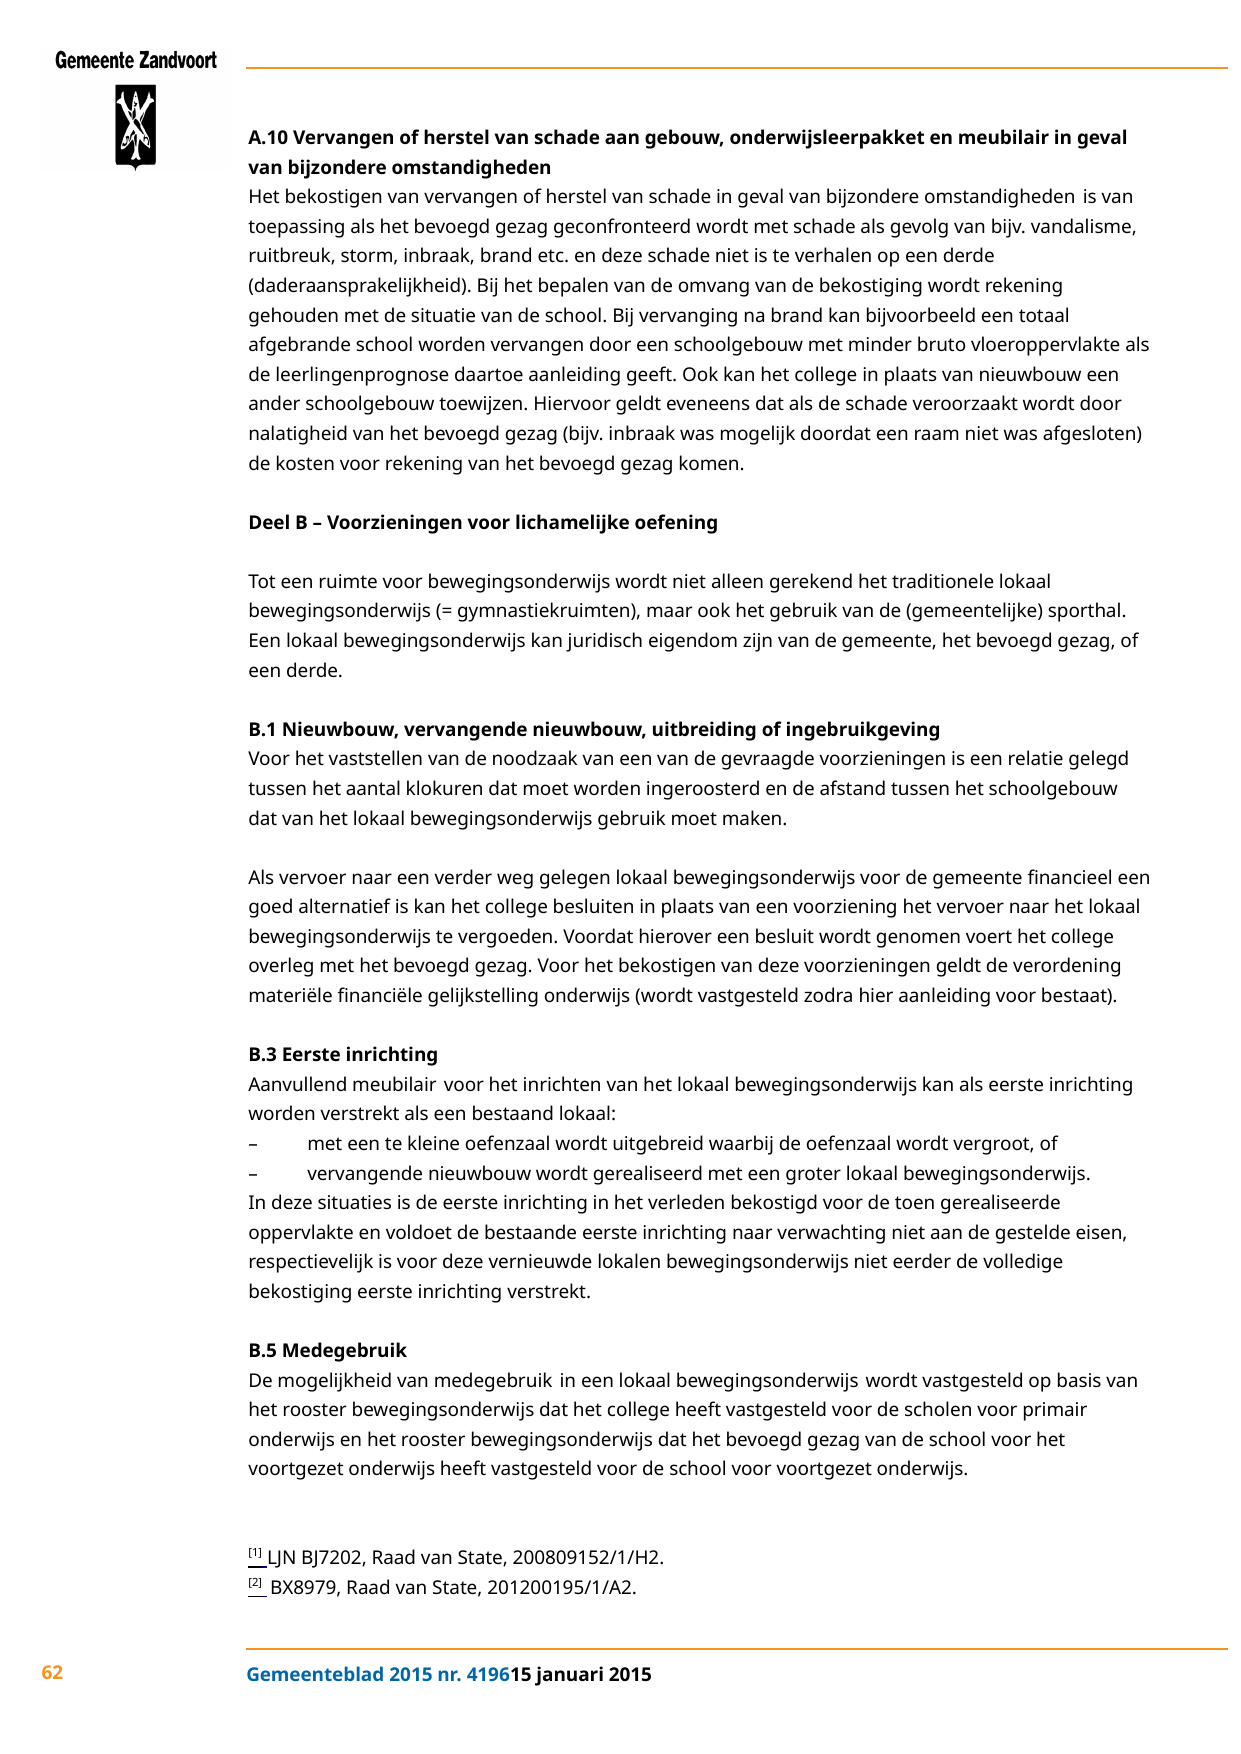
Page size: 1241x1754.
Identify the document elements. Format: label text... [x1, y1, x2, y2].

text [2] BX8979, Raad van State, 201200195/1/A2. [248, 1574, 1152, 1600]
text B.3 Eerste inrichting [248, 1041, 1152, 1067]
text Het bekostigen van vervangen of herstel van schade in geval van bijzondere omstandigheden is van toepassing als het bevoegd gezag geconfronteerd wordt met schade als gevolg van bijv. vandalisme, ruitbreuk, storm, inbraak, brand etc. en deze schade niet is te verhalen op een derde (daderaansprakelijkheid). Bij het bepalen van de omvang van de bekostiging wordt rekening gehouden met de situatie van de school. Bij vervanging na brand kan bijvoorbeeld een totaal afgebrande school worden vervangen door een schoolgebouw met minder bruto vloeroppervlakte als de leerlingenprognose daartoe aanleiding geeft. Ook kan het college in plaats van nieuwbouw een ander schoolgebouw toewijzen. Hiervoor geldt eveneens dat als de schade veroorzaakt wordt door nalatigheid van het bevoegd gezag (bijv. inbraak was mogelijk doordat een raam niet was afgesloten) de kosten voor rekening van het bevoegd gezag komen. [248, 183, 1152, 476]
text [1] LJN BJ7202, Raad van State, 200809152/1/H2. [248, 1544, 1152, 1570]
list vervangende nieuwbouw wordt gerealiseerd met een groter lokaal bewegingsonderwijs. [248, 1160, 1152, 1186]
text In deze situaties is de eerste inrichting in het verleden bekostigd voor de toen gerealiseerde oppervlakte en voldoet de bestaande eerste inrichting naar verwachting niet aan de gestelde eisen, respectievelijk is voor deze vernieuwde lokalen bewegingsonderwijs niet eerder de volledige bekostiging eerste inrichting verstrekt. [248, 1189, 1152, 1304]
text De mogelijkheid van medegebruik in een lokaal bewegingsonderwijs wordt vastgesteld op basis van het rooster bewegingsonderwijs dat het college heeft vastgesteld voor de scholen voor primair onderwijs en het rooster bewegingsonderwijs dat het bevoegd gezag van de school voor het voortgezet onderwijs heeft vastgesteld voor de school voor voortgezet onderwijs. [248, 1367, 1152, 1481]
text Tot een ruimte voor bewegingsonderwijs wordt niet alleen gerekend het traditionele lokaal bewegingsonderwijs (= gymnastiekruimten), maar ook het gebruik van de (gemeentelijke) sporthal. Een lokaal bewegingsonderwijs kan juridisch eigendom zijn van de gemeente, het bevoegd gezag, of een derde. [248, 568, 1152, 683]
text Voor het vaststellen van de noodzaak van een van de gevraagde voorzieningen is een relatie gelegd tussen het aantal klokuren dat moet worden ingeroosterd en de afstand tussen het schoolgebouw dat van het lokaal bewegingsonderwijs gebruik moet maken. [248, 746, 1152, 831]
text B.1 Nieuwbouw, vervangende nieuwbouw, uitbreiding of ingebruikgeving [248, 716, 1152, 742]
text A.10 Vervangen of herstel van schade aan gebouw, onderwijsleerpakket en meubilair in geval van bijzondere omstandigheden [248, 124, 1152, 180]
text Deel B – Voorzieningen voor lichamelijke oefening [248, 509, 1152, 535]
picture [41, 47, 231, 172]
text Als vervoer naar een verder weg gelegen lokaal bewegingsonderwijs voor de gemeente financieel een goed alternatief is kan het college besluiten in plaats van een voorziening het vervoer naar het lokaal bewegingsonderwijs te vergoeden. Voordat hierover een besluit wordt genomen voert het college overleg met het bevoegd gezag. Voor het bekostigen van deze voorzieningen geldt de verordening materiële financiële gelijkstelling onderwijs (wordt vastgesteld zodra hier aanleiding voor bestaat). [248, 864, 1152, 1008]
text B.5 Medegebruik [248, 1337, 1152, 1363]
list met een te kleine oefenzaal wordt uitgebreid waarbij de oefenzaal wordt vergroot, of [248, 1130, 1152, 1156]
text Aanvullend meubilair voor het inrichten van het lokaal bewegingsonderwijs kan als eerste inrichting worden verstrekt als een bestaand lokaal: [248, 1071, 1152, 1126]
